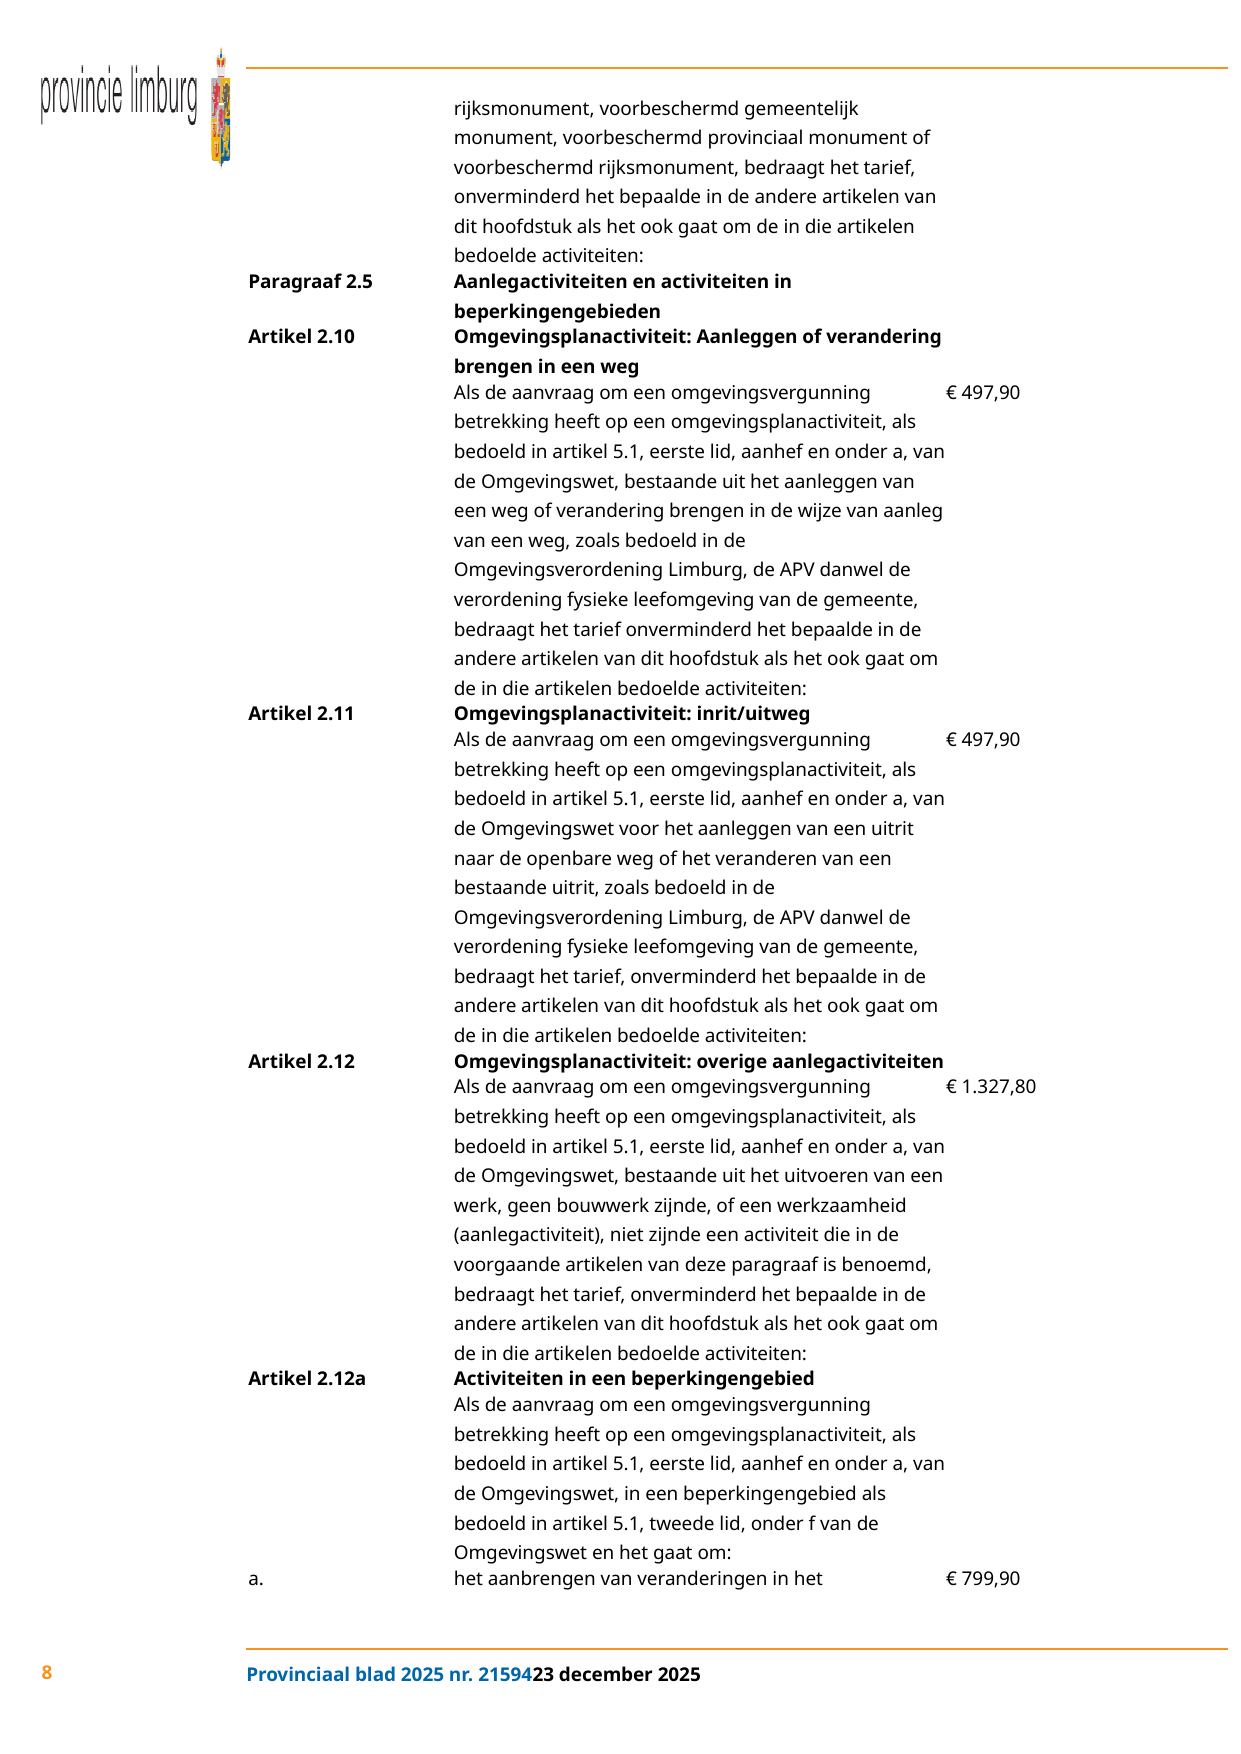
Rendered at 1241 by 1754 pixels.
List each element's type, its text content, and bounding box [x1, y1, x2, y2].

table_cell € 799,90 [946, 1565, 1152, 1591]
table_cell rijksmonument, voorbeschermd gemeentelijk monument, voorbeschermd provinciaal monument of voorbeschermd rijksmonument, bedraagt het tarief, onverminderd het bepaalde in de andere artikelen van dit hoofdstuk als het ook gaat om de in die artikelen bedoelde activiteiten: [454, 95, 946, 268]
table_cell [248, 1391, 454, 1565]
table_cell Omgevingsplanactiviteit: Aanleggen of verandering brengen in een weg [454, 324, 946, 379]
table_cell Als de aanvraag om een omgevingsvergunning betrekking heeft op een omgevingsplanactiviteit, als bedoeld in artikel 5.1, eerste lid, aanhef en onder a, van de Omgevingswet voor het aanleggen van een uitrit naar de openbare weg of het veranderen van een bestaande uitrit, zoals bedoeld in de Omgevingsverordening Limburg, de APV danwel de verordening fysieke leefomgeving van de gemeente, bedraagt het tarief, onverminderd het bepaalde in de andere artikelen van dit hoofdstuk als het ook gaat om de in die artikelen bedoelde activiteiten: [454, 726, 946, 1048]
table_cell Artikel 2.10 [248, 324, 454, 379]
table_cell Artikel 2.12 [248, 1048, 454, 1074]
table_cell [248, 726, 454, 1048]
table_cell a. [248, 1565, 454, 1591]
table_cell Als de aanvraag om een omgevingsvergunning betrekking heeft op een omgevingsplanactiviteit, als bedoeld in artikel 5.1, eerste lid, aanhef en onder a, van de Omgevingswet, bestaande uit het aanleggen van een weg of verandering brengen in de wijze van aanleg van een weg, zoals bedoeld in de Omgevingsverordening Limburg, de APV danwel de verordening fysieke leefomgeving van de gemeente, bedraagt het tarief onverminderd het bepaalde in de andere artikelen van dit hoofdstuk als het ook gaat om de in die artikelen bedoelde activiteiten: [454, 379, 946, 701]
table_cell [946, 324, 1152, 379]
table_cell [248, 95, 454, 268]
table_cell € 497,90 [946, 379, 1152, 701]
table_cell [946, 269, 1152, 324]
table_cell [248, 379, 454, 701]
table_cell Artikel 2.11 [248, 701, 454, 726]
table_cell € 497,90 [946, 726, 1152, 1048]
table_cell Omgevingsplanactiviteit: inrit/uitweg [454, 701, 946, 726]
picture [41, 47, 231, 172]
table_cell Paragraaf 2.5 [248, 269, 454, 324]
table_cell Activiteiten in een beperkingengebied [454, 1366, 946, 1391]
table_cell Aanlegactiviteiten en activiteiten in beperkingengebieden [454, 269, 946, 324]
table_cell [946, 701, 1152, 726]
table_cell Omgevingsplanactiviteit: overige aanlegactiviteiten [454, 1048, 946, 1074]
table_cell het aanbrengen van veranderingen in het [454, 1565, 946, 1591]
table_cell [946, 1391, 1152, 1565]
table_cell Als de aanvraag om een omgevingsvergunning betrekking heeft op een omgevingsplanactiviteit, als bedoeld in artikel 5.1, eerste lid, aanhef en onder a, van de Omgevingswet, bestaande uit het uitvoeren van een werk, geen bouwwerk zijnde, of een werkzaamheid (aanlegactiviteit), niet zijnde een activiteit die in de voorgaande artikelen van deze paragraaf is benoemd, bedraagt het tarief, onverminderd het bepaalde in de andere artikelen van dit hoofdstuk als het ook gaat om de in die artikelen bedoelde activiteiten: [454, 1074, 946, 1366]
table_cell [248, 1074, 454, 1366]
table_cell [946, 1366, 1152, 1391]
table_cell Artikel 2.12a [248, 1366, 454, 1391]
table_cell € 1.327,80 [946, 1074, 1152, 1366]
table_cell [946, 1048, 1152, 1074]
table_cell Als de aanvraag om een omgevingsvergunning betrekking heeft op een omgevingsplanactiviteit, als bedoeld in artikel 5.1, eerste lid, aanhef en onder a, van de Omgevingswet, in een beperkingengebied als bedoeld in artikel 5.1, tweede lid, onder f van de Omgevingswet en het gaat om: [454, 1391, 946, 1565]
table_cell [946, 95, 1152, 268]
